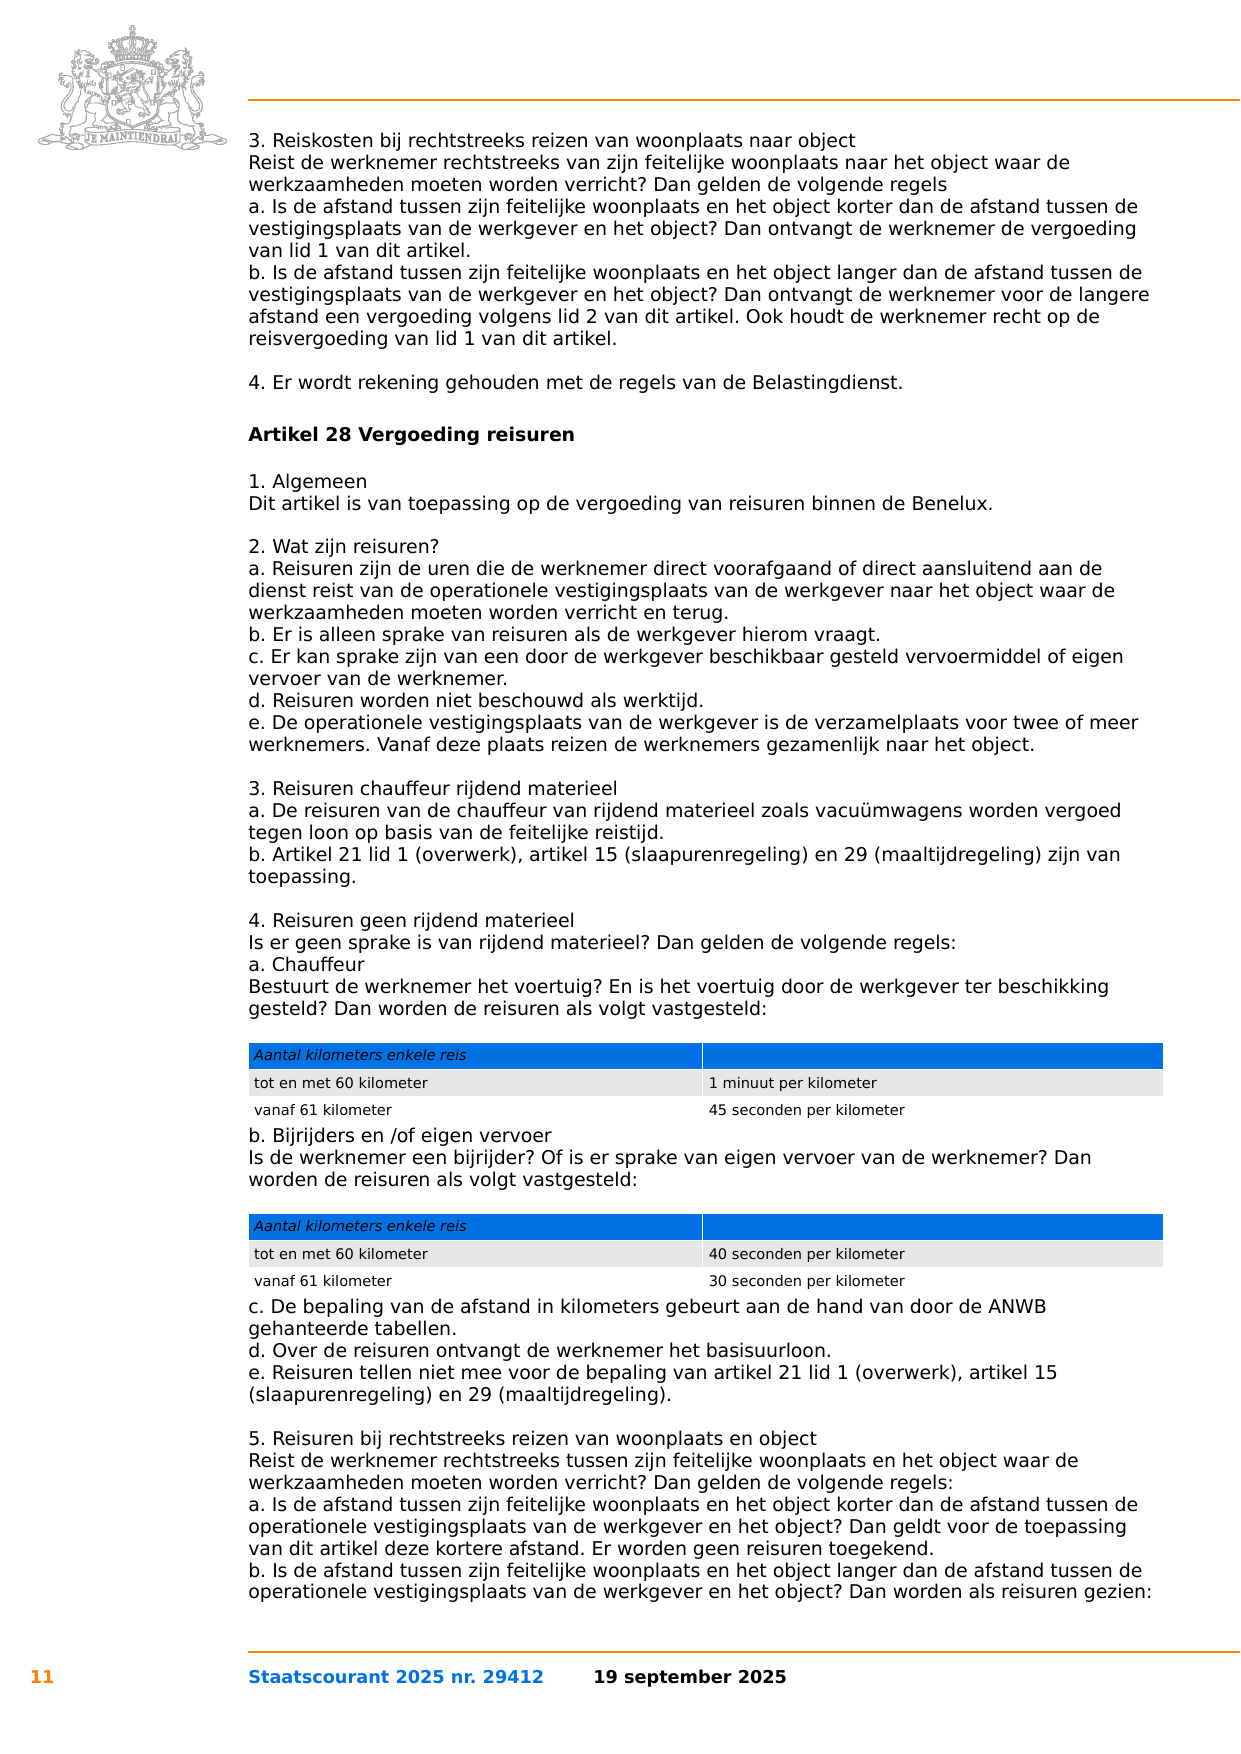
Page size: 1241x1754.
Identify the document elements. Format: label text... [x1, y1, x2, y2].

table_cell 40 seconden per kilometer [703, 1241, 1163, 1267]
table_cell vanaf 61 kilometer [249, 1098, 702, 1124]
table_header Aantal kilometers enkele reis [249, 1214, 702, 1240]
text 4. Reisuren geen rijdend materieel [248, 910, 1163, 932]
text b. Is de afstand tussen zijn feitelijke woonplaats en het object langer dan de afstand tussen de operationele vestigingsplaats van de werkgever en het object? Dan worden als reisuren gezien: [248, 1559, 1163, 1603]
table_cell vanaf 61 kilometer [249, 1269, 702, 1295]
table_header [703, 1043, 1163, 1069]
text 3. Reisuren chauffeur rijdend materieel [248, 778, 1163, 800]
text d. Reisuren worden niet beschouwd als werktijd. [248, 690, 1163, 712]
text a. Reisuren zijn de uren die de werknemer direct voorafgaand of direct aansluitend aan de dienst reist van de operationele vestigingsplaats van de werkgever naar het object waar de werkzaamheden moeten worden verricht en terug. [248, 558, 1163, 624]
text b. Bijrijders en /of eigen vervoer [248, 1125, 1163, 1147]
text 2. Wat zijn reisuren? [248, 536, 1163, 558]
text a. Is de afstand tussen zijn feitelijke woonplaats en het object korter dan de afstand tussen de operationele vestigingsplaats van de werkgever en het object? Dan geldt voor de toepassing van dit artikel deze kortere afstand. Er worden geen reisuren toegekend. [248, 1493, 1163, 1559]
text 3. Reiskosten bij rechtstreeks reizen van woonplaats naar object [248, 130, 1163, 152]
text 5. Reisuren bij rechtstreeks reizen van woonplaats en object [248, 1428, 1163, 1449]
text a. Chauffeur [248, 954, 1163, 976]
table_header Aantal kilometers enkele reis [249, 1043, 702, 1069]
table_header [703, 1214, 1163, 1240]
text Dit artikel is van toepassing op de vergoeding van reisuren binnen de Benelux. [248, 492, 1163, 514]
text a. De reisuren van de chauffeur van rijdend materieel zoals vacuümwagens worden vergoed tegen loon op basis van de feitelijke reistijd. [248, 800, 1163, 844]
text b. Er is alleen sprake van reisuren als de werkgever hierom vraagt. [248, 624, 1163, 646]
subtitle Artikel 28 Vergoeding reisuren [248, 423, 1163, 446]
text a. Is de afstand tussen zijn feitelijke woonplaats en het object korter dan de afstand tussen de vestigingsplaats van de werkgever en het object? Dan ontvangt de werknemer de vergoeding van lid 1 van dit artikel. [248, 196, 1163, 262]
text Reist de werknemer rechtstreeks van zijn feitelijke woonplaats naar het object waar de werkzaamheden moeten worden verricht? Dan gelden de volgende regels [248, 152, 1163, 196]
text Is er geen sprake is van rijdend materieel? Dan gelden de volgende regels: [248, 932, 1163, 954]
picture [38, 25, 227, 150]
table_cell 1 minuut per kilometer [703, 1070, 1163, 1096]
table_cell 30 seconden per kilometer [703, 1269, 1163, 1295]
text c. De bepaling van de afstand in kilometers gebeurt aan de hand van door de ANWB gehanteerde tabellen. [248, 1296, 1163, 1340]
table_cell tot en met 60 kilometer [249, 1070, 702, 1096]
text Reist de werknemer rechtstreeks tussen zijn feitelijke woonplaats en het object waar de werkzaamheden moeten worden verricht? Dan gelden de volgende regels: [248, 1449, 1163, 1493]
table_cell 45 seconden per kilometer [703, 1098, 1163, 1124]
text Bestuurt de werknemer het voertuig? En is het voertuig door de werkgever ter beschikking gesteld? Dan worden de reisuren als volgt vastgesteld: [248, 976, 1163, 1020]
text b. Artikel 21 lid 1 (overwerk), artikel 15 (slaapurenregeling) en 29 (maaltijdregeling) zijn van toepassing. [248, 844, 1163, 888]
text Is de werknemer een bijrijder? Of is er sprake van eigen vervoer van de werknemer? Dan worden de reisuren als volgt vastgesteld: [248, 1147, 1163, 1191]
text e. De operationele vestigingsplaats van de werkgever is de verzamelplaats voor twee of meer werknemers. Vanaf deze plaats reizen de werknemers gezamenlijk naar het object. [248, 712, 1163, 756]
text 1. Algemeen [248, 471, 1163, 492]
table_cell tot en met 60 kilometer [249, 1241, 702, 1267]
text c. Er kan sprake zijn van een door de werkgever beschikbaar gesteld vervoermiddel of eigen vervoer van de werknemer. [248, 646, 1163, 690]
text d. Over de reisuren ontvangt de werknemer het basisuurloon. [248, 1340, 1163, 1362]
text b. Is de afstand tussen zijn feitelijke woonplaats en het object langer dan de afstand tussen de vestigingsplaats van de werkgever en het object? Dan ontvangt de werknemer voor de langere afstand een vergoeding volgens lid 2 van dit artikel. Ook houdt de werknemer recht op de reisvergoeding van lid 1 van dit artikel. [248, 262, 1163, 350]
text 4. Er wordt rekening gehouden met de regels van de Belastingdienst. [248, 372, 1163, 393]
text e. Reisuren tellen niet mee voor de bepaling van artikel 21 lid 1 (overwerk), artikel 15 (slaapurenregeling) en 29 (maaltijdregeling). [248, 1362, 1163, 1406]
